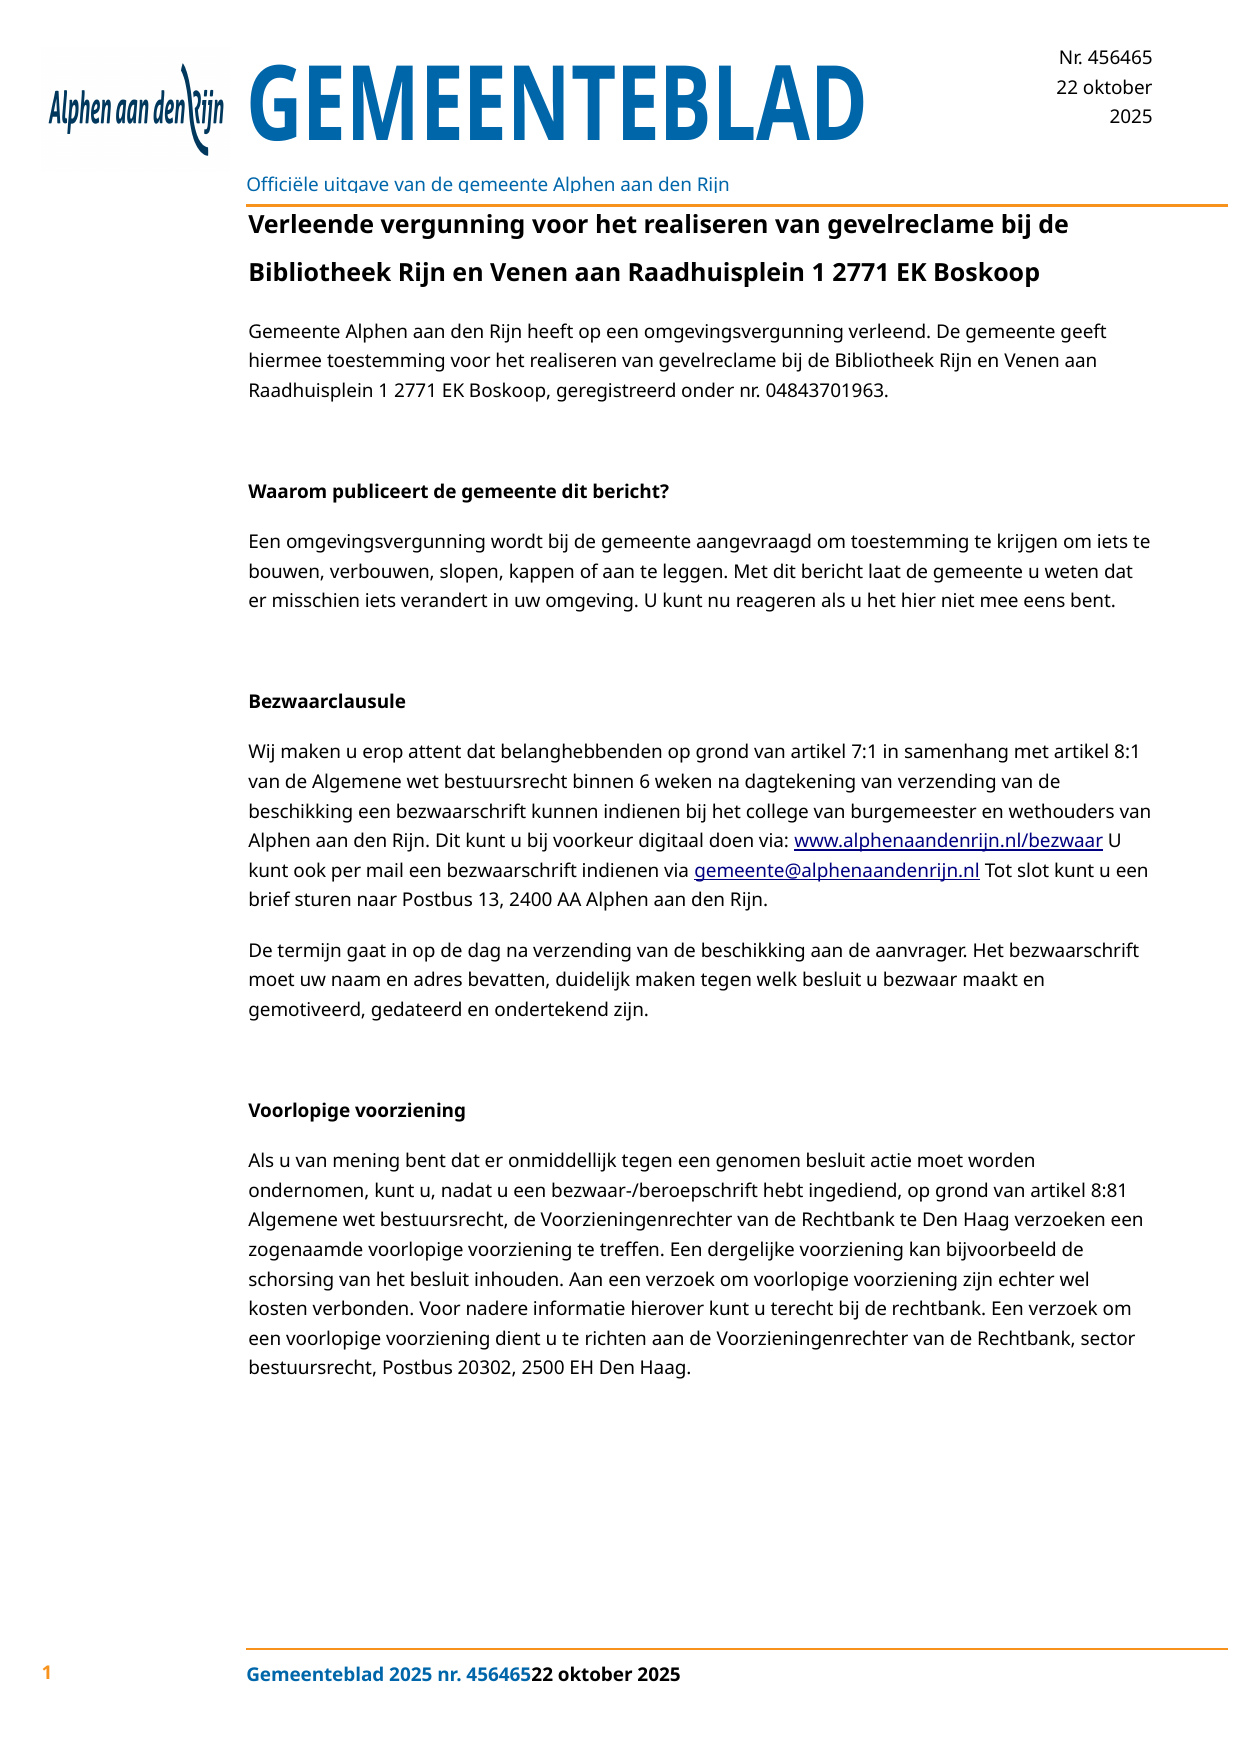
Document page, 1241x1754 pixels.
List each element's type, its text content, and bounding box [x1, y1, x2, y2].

text Bezwaarclausule [248, 688, 1152, 714]
text Voorlopige voorziening [248, 1097, 1152, 1123]
text Verleende vergunning voor het realiseren van gevelreclame bij de Bibliotheek Rijn en Venen aan Raadhuisplein 1 2771 EK Boskoop [248, 207, 1152, 288]
text Waarom publiceert de gemeente dit bericht? [248, 478, 1152, 504]
text Wij maken u erop attent dat belanghebbenden op grond van artikel 7:1 in samenhang met artikel 8:1 van de Algemene wet bestuursrecht binnen 6 weken na dagtekening van verzending van de beschikking een bezwaarschrift kunnen indienen bij het college van burgemeester en wethouders van Alphen aan den Rijn. Dit kunt u bij voorkeur digitaal doen via: www.alphenaandenrijn.nl/bezwaar U kunt ook per mail een bezwaarschrift indienen via gemeente@alphenaandenrijn.nl Tot slot kunt u een brief sturen naar Postbus 13, 2400 AA Alphen aan den Rijn. [248, 739, 1152, 912]
text Als u van mening bent dat er onmiddellijk tegen een genomen besluit actie moet worden ondernomen, kunt u, nadat u een bezwaar-/beroepschrift hebt ingediend, op grond van artikel 8:81 Algemene wet bestuursrecht, de Voorzieningenrechter van de Rechtbank te Den Haag verzoeken een zogenaamde voorlopige voorziening te treffen. Een dergelijke voorziening kan bijvoorbeeld de schorsing van het besluit inhouden. Aan een verzoek om voorlopige voorziening zijn echter wel kosten verbonden. Voor nadere informatie hierover kunt u terecht bij de rechtbank. Een verzoek om een voorlopige voorziening dient u te richten aan de Voorzieningenrechter van de Rechtbank, sector bestuursrecht, Postbus 20302, 2500 EH Den Haag. [248, 1147, 1152, 1380]
text De termijn gaat in op de dag na verzending van de beschikking aan de aanvrager. Het bezwaarschrift moet uw naam en adres bevatten, duidelijk maken tegen welk besluit u bezwaar maakt en gemotiveerd, gedateerd en ondertekend zijn. [248, 937, 1152, 1022]
picture [41, 47, 231, 172]
text Gemeente Alphen aan den Rijn heeft op een omgevingsvergunning verleend. De gemeente geeft hiermee toestemming voor het realiseren van gevelreclame bij de Bibliotheek Rijn en Venen aan Raadhuisplein 1 2771 EK Boskoop, geregistreerd onder nr. 04843701963. [248, 318, 1152, 403]
text Een omgevingsvergunning wordt bij de gemeente aangevraagd om toestemming te krijgen om iets te bouwen, verbouwen, slopen, kappen of aan te leggen. Met dit bericht laat de gemeente u weten dat er misschien iets verandert in uw omgeving. U kunt nu reageren als u het hier niet mee eens bent. [248, 528, 1152, 613]
